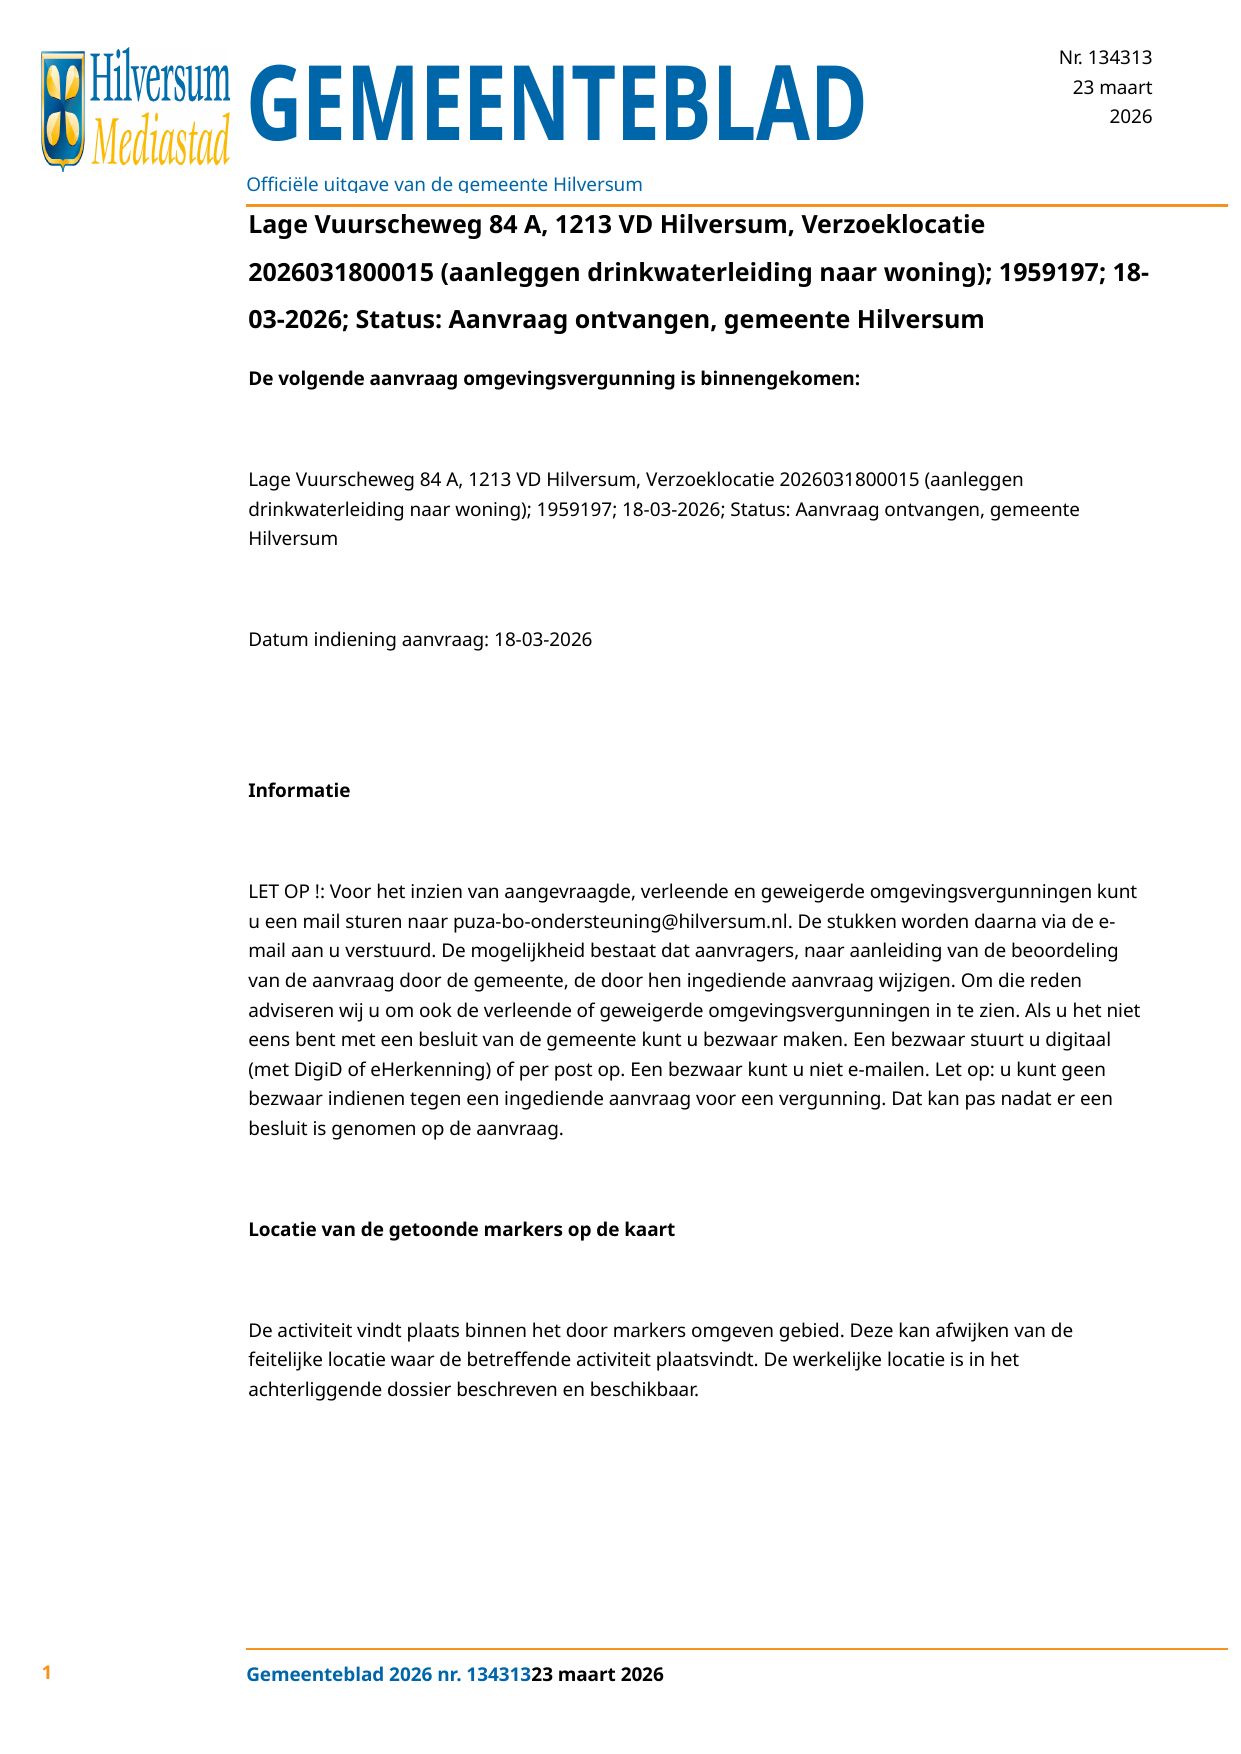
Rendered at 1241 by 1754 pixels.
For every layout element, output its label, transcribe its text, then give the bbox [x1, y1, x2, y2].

text LET OP !: Voor het inzien van aangevraagde, verleende en geweigerde omgevingsvergunningen kunt u een mail sturen naar puza-bo-ondersteuning@hilversum.nl. De stukken worden daarna via de e-mail aan u verstuurd. De mogelijkheid bestaat dat aanvragers, naar aanleiding van de beoordeling van de aanvraag door de gemeente, de door hen ingediende aanvraag wijzigen. Om die reden adviseren wij u om ook de verleende of geweigerde omgevingsvergunningen in te zien. Als u het niet eens bent met een besluit van de gemeente kunt u bezwaar maken. Een bezwaar stuurt u digitaal (met DigiD of eHerkenning) of per post op. Een bezwaar kunt u niet e-mailen. Let op: u kunt geen bezwaar indienen tegen een ingediende aanvraag voor een vergunning. Dat kan pas nadat er een besluit is genomen op de aanvraag. [248, 878, 1152, 1141]
text Informatie [248, 778, 1152, 803]
text De activiteit vindt plaats binnen het door markers omgeven gebied. Deze kan afwijken van de feitelijke locatie waar de betreffende activiteit plaatsvindt. De werkelijke locatie is in het achterliggende dossier beschreven en beschikbaar. [248, 1317, 1152, 1402]
text Lage Vuurscheweg 84 A, 1213 VD Hilversum, Verzoeklocatie 2026031800015 (aanleggen drinkwaterleiding naar woning); 1959197; 18-03-2026; Status: Aanvraag ontvangen, gemeente Hilversum [248, 466, 1152, 551]
text Datum indiening aanvraag: 18-03-2026 [248, 626, 1152, 652]
picture [41, 47, 231, 172]
text Lage Vuurscheweg 84 A, 1213 VD Hilversum, Verzoeklocatie 2026031800015 (aanleggen drinkwaterleiding naar woning); 1959197; 18-03-2026; Status: Aanvraag ontvangen, gemeente Hilversum [248, 207, 1152, 336]
text Locatie van de getoonde markers op de kaart [248, 1216, 1152, 1242]
text De volgende aanvraag omgevingsvergunning is binnengekomen: [248, 366, 1152, 391]
